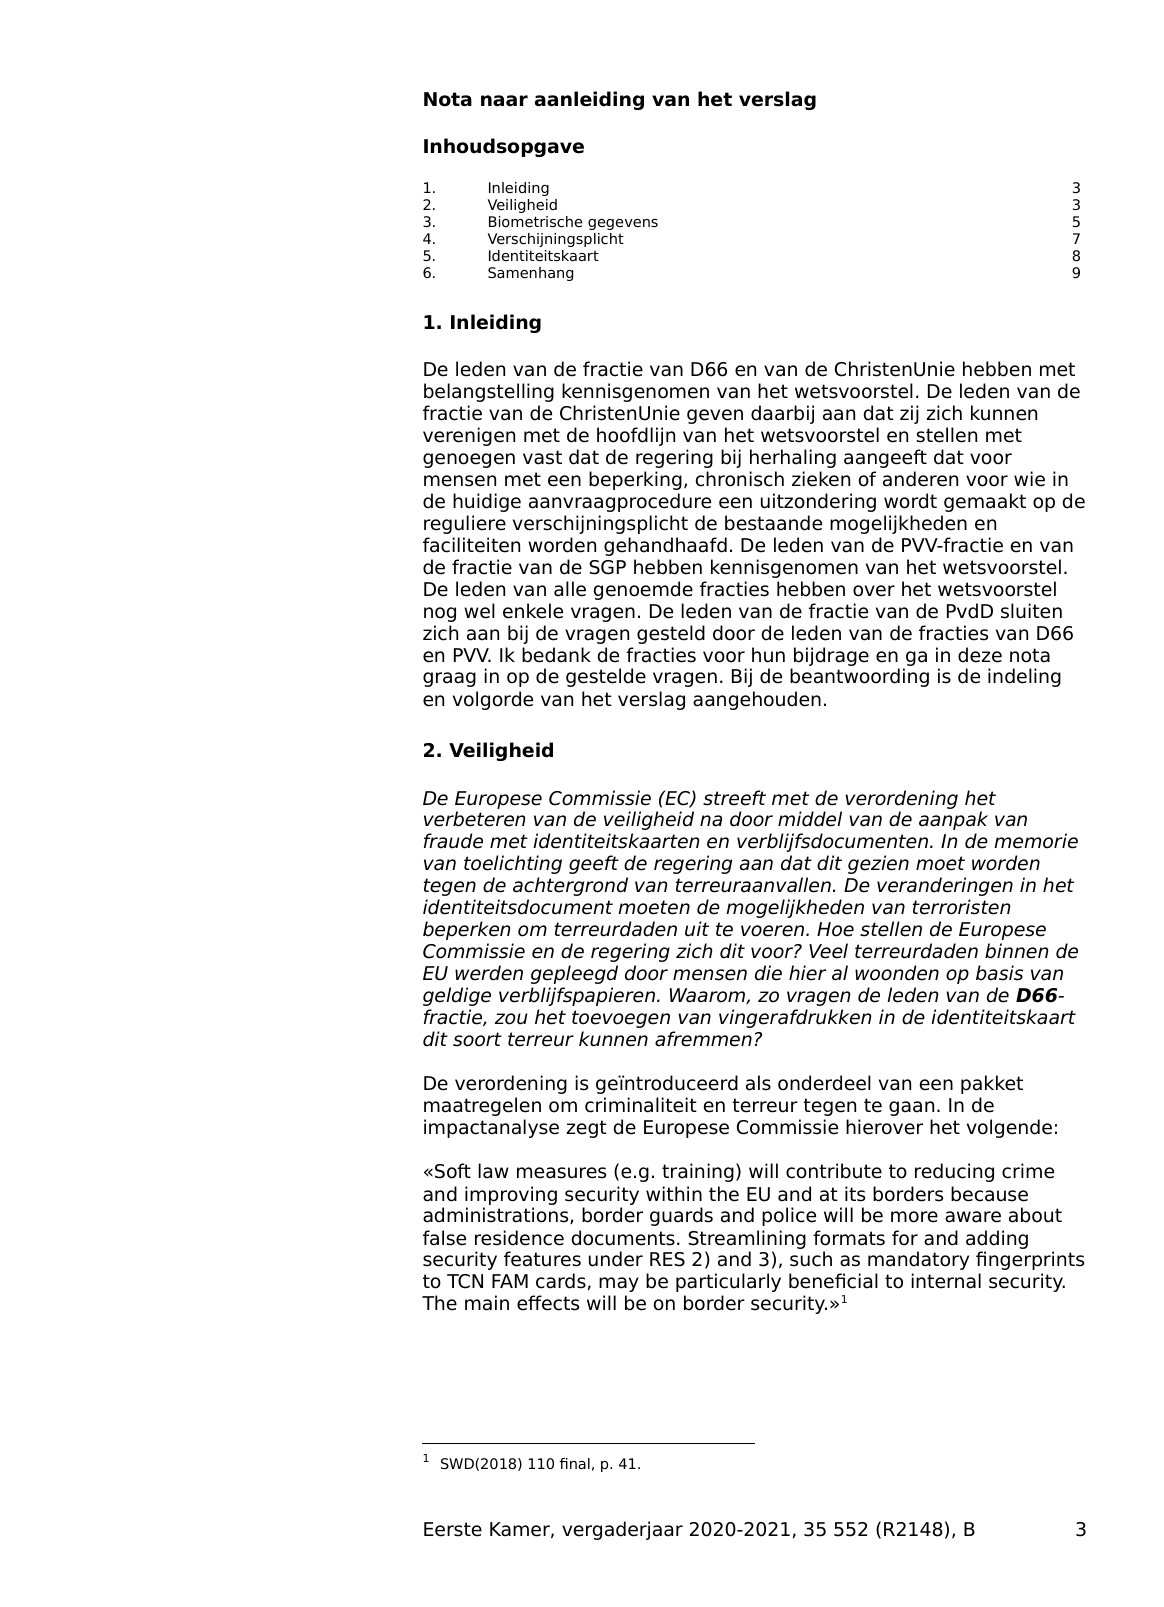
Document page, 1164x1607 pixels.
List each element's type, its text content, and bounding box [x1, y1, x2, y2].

text «Soft law measures (e.g. training) will contribute to reducing crime and improving security within the EU and at its borders because administrations, border guards and police will be more aware about false residence documents. Streamlining formats for and adding security features under RES 2) and 3), such as mandatory fingerprints to TCN FAM cards, may be particularly beneficial to internal security. The main effects will be on border security.» [422, 1161, 1087, 1315]
table_cell 3. [422, 214, 481, 231]
table_cell 7 [1013, 231, 1087, 248]
text SWD(2018) 110 final, p. 41. [422, 1452, 1087, 1474]
table_cell Verschijningsplicht [481, 231, 1013, 248]
table_cell Identiteitskaart [481, 248, 1013, 265]
table_cell 8 [1013, 248, 1087, 265]
table_cell 3 [1013, 197, 1087, 214]
table_cell 5. [422, 248, 481, 265]
subtitle Nota naar aanleiding van het verslag [422, 89, 1087, 111]
table_cell 5 [1013, 214, 1087, 231]
table_header 1. [422, 180, 481, 197]
table_header Inleiding [481, 180, 1013, 197]
table_cell 2. [422, 197, 481, 214]
table_cell 4. [422, 231, 481, 248]
table_cell 6. [422, 265, 481, 282]
subtitle Inhoudsopgave [422, 136, 1087, 158]
table_header 3 [1013, 180, 1087, 197]
table_cell Veiligheid [481, 197, 1013, 214]
table_cell Samenhang [481, 265, 1013, 282]
text De verordening is geïntroduceerd als onderdeel van een pakket maatregelen om criminaliteit en terreur tegen te gaan. In de impactanalyse zegt de Europese Commissie hierover het volgende: [422, 1073, 1087, 1139]
text De leden van de fractie van D66 en van de ChristenUnie hebben met belangstelling kennisgenomen van het wetsvoorstel. De leden van de fractie van de ChristenUnie geven daarbij aan dat zij zich kunnen verenigen met de hoofdlijn van het wetsvoorstel en stellen met genoegen vast dat de regering bij herhaling aangeeft dat voor mensen met een beperking, chronisch zieken of anderen voor wie in de huidige aanvraagprocedure een uitzondering wordt gemaakt op de reguliere verschijningsplicht de bestaande mogelijkheden en faciliteiten worden gehandhaafd. De leden van de PVV-fractie en van de fractie van de SGP hebben kennisgenomen van het wetsvoorstel. De leden van alle genoemde fracties hebben over het wetsvoorstel nog wel enkele vragen. De leden van de fractie van de PvdD sluiten zich aan bij de vragen gesteld door de leden van de fracties van D66 en PVV. Ik bedank de fracties voor hun bijdrage en ga in deze nota graag in op de gestelde vragen. Bij de beantwoording is de indeling en volgorde van het verslag aangehouden. [422, 359, 1087, 710]
table_cell Biometrische gegevens [481, 214, 1013, 231]
text De Europese Commissie (EC) streeft met de verordening het verbeteren van de veiligheid na door middel van de aanpak van fraude met identiteitskaarten en verblijfsdocumenten. In de memorie van toelichting geeft de regering aan dat dit gezien moet worden tegen de achtergrond van terreuraanvallen. De veranderingen in het identiteitsdocument moeten de mogelijkheden van terroristen beperken om terreurdaden uit te voeren. Hoe stellen de Europese Commissie en de regering zich dit voor? Veel terreurdaden binnen de EU werden gepleegd door mensen die hier al woonden op basis van geldige verblijfspapieren. Waarom, zo vragen de leden van de D66-fractie, zou het toevoegen van vingerafdrukken in de identiteitskaart dit soort terreur kunnen afremmen? [422, 787, 1087, 1051]
table_cell 9 [1013, 265, 1087, 282]
subtitle 1. Inleiding [422, 312, 1087, 334]
subtitle 2. Veiligheid [422, 740, 1087, 762]
